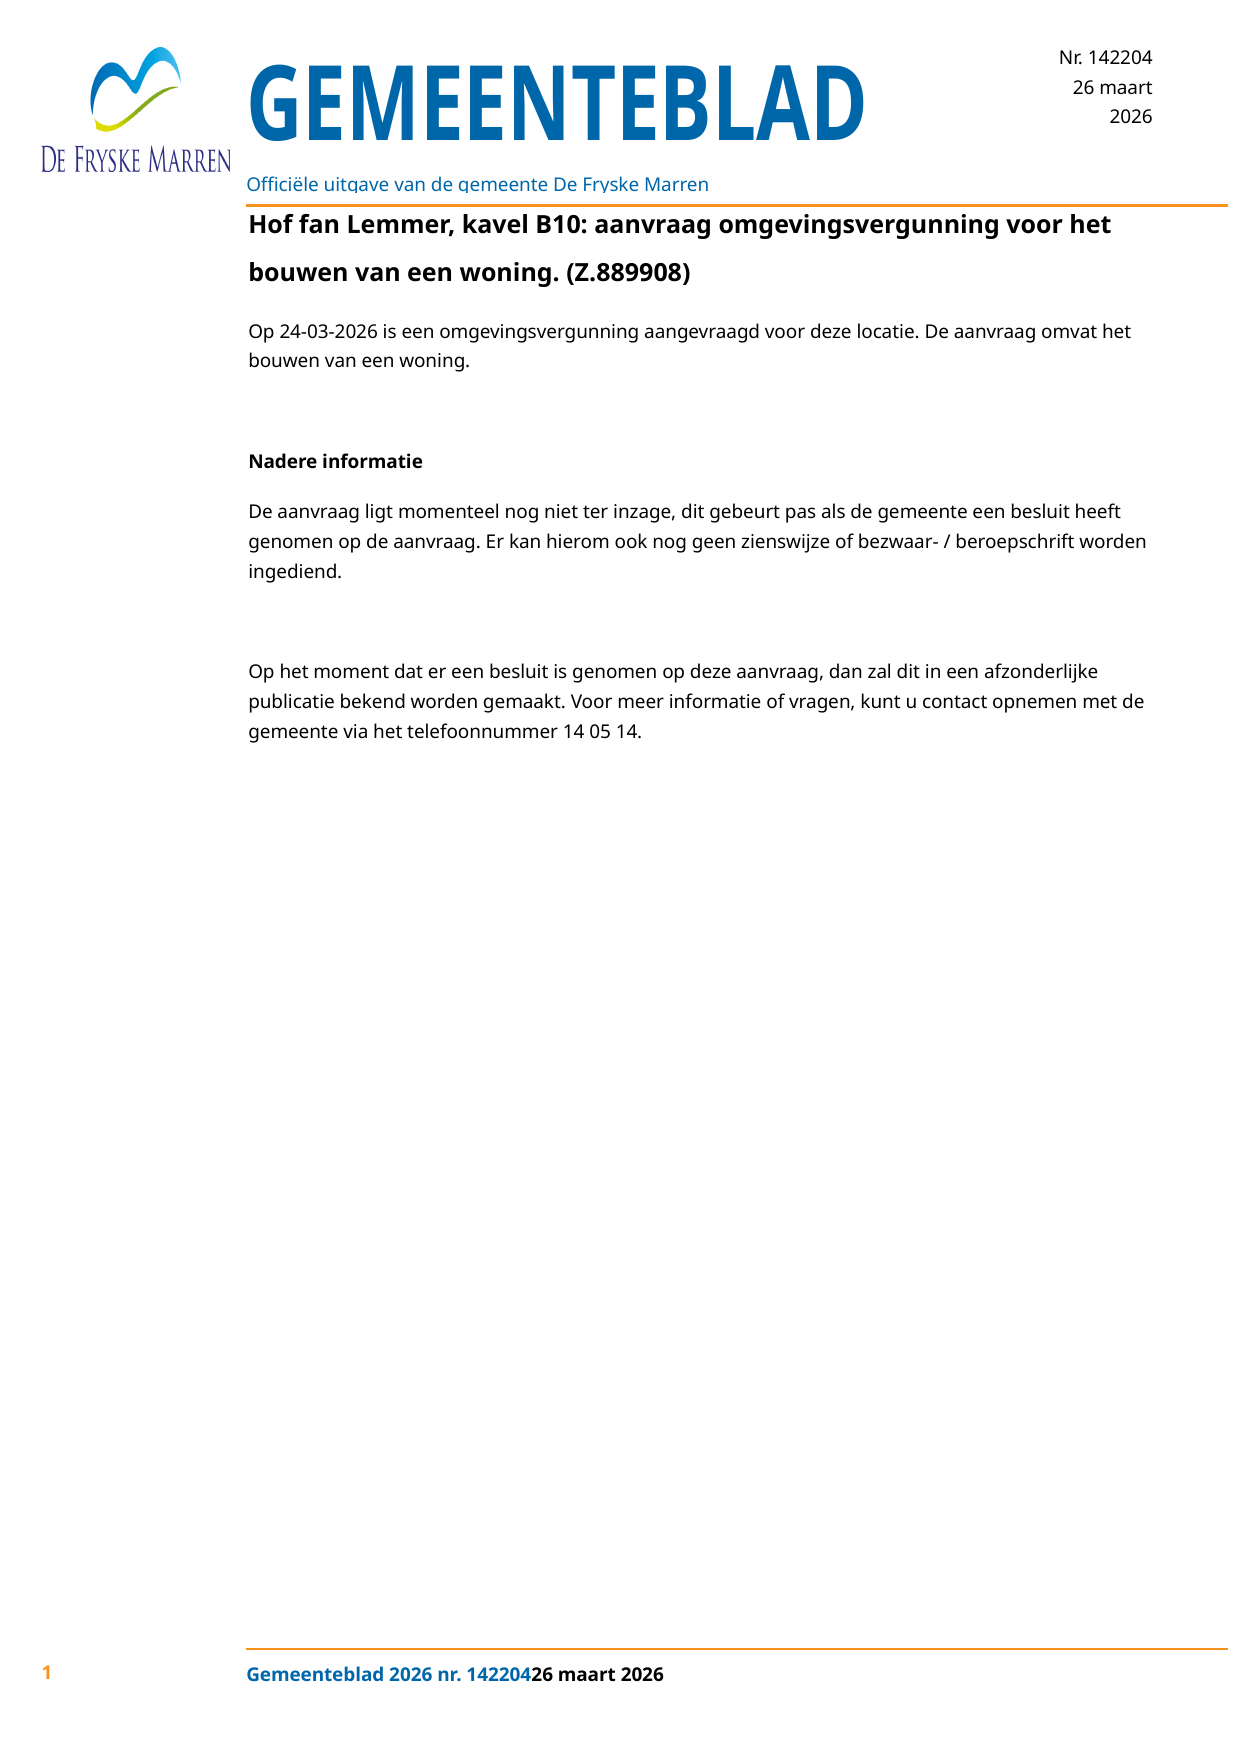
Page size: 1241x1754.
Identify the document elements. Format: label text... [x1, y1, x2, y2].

text Op het moment dat er een besluit is genomen op deze aanvraag, dan zal dit in een afzonderlijke publicatie bekend worden gemaakt. Voor meer informatie of vragen, kunt u contact opnemen met de gemeente via het telefoonnummer 14 05 14. [248, 659, 1152, 744]
text Op 24-03-2026 is een omgevingsvergunning aangevraagd voor deze locatie. De aanvraag omvat het bouwen van een woning. [248, 318, 1152, 373]
text Hof fan Lemmer, kavel B10: aanvraag omgevingsvergunning voor het bouwen van een woning. (Z.889908) [248, 207, 1152, 288]
text Nadere informatie [248, 448, 1152, 474]
picture [41, 47, 231, 172]
text De aanvraag ligt momenteel nog niet ter inzage, dit gebeurt pas als de gemeente een besluit heeft genomen op de aanvraag. Er kan hierom ook nog geen zienswijze of bezwaar- / beroepschrift worden ingediend. [248, 499, 1152, 584]
